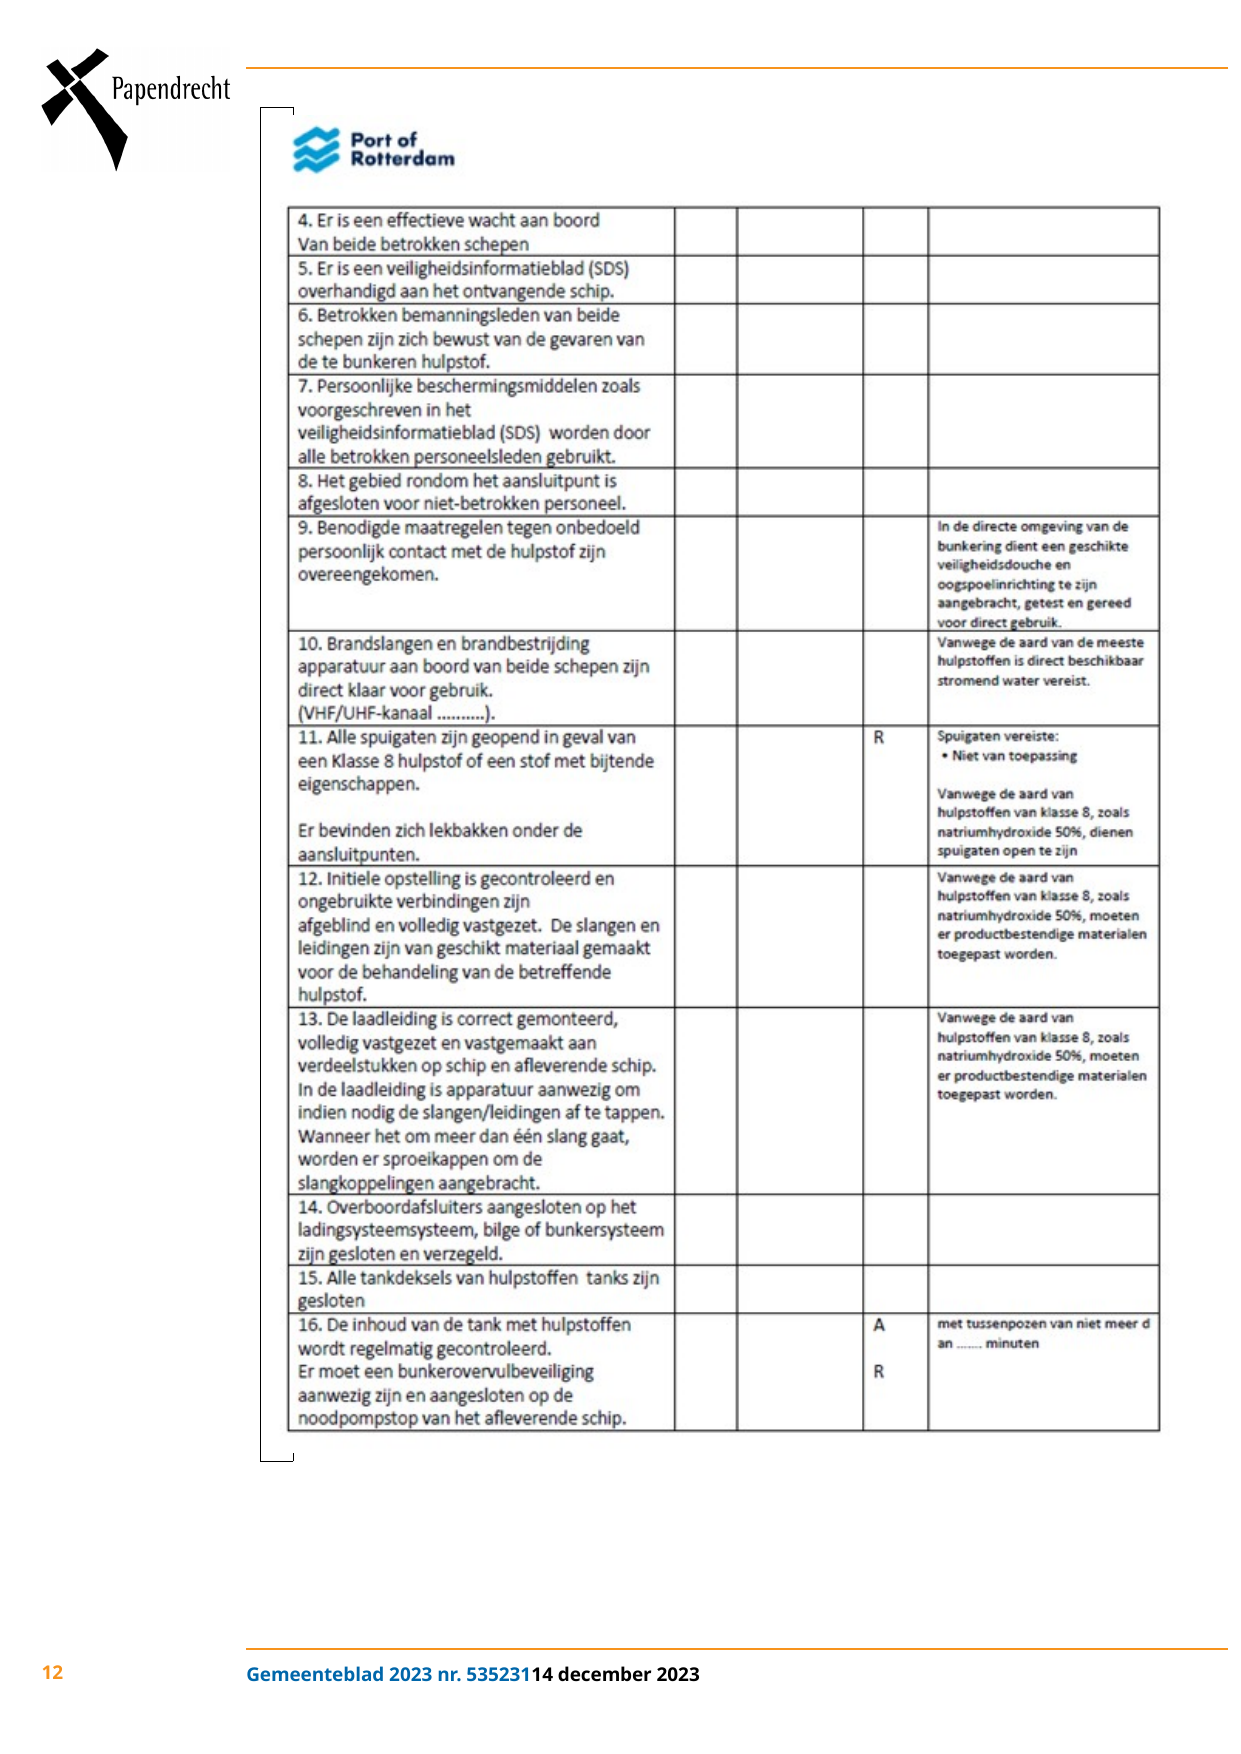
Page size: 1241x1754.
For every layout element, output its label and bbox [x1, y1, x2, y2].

picture [268, 115, 1173, 1453]
picture [41, 47, 231, 172]
